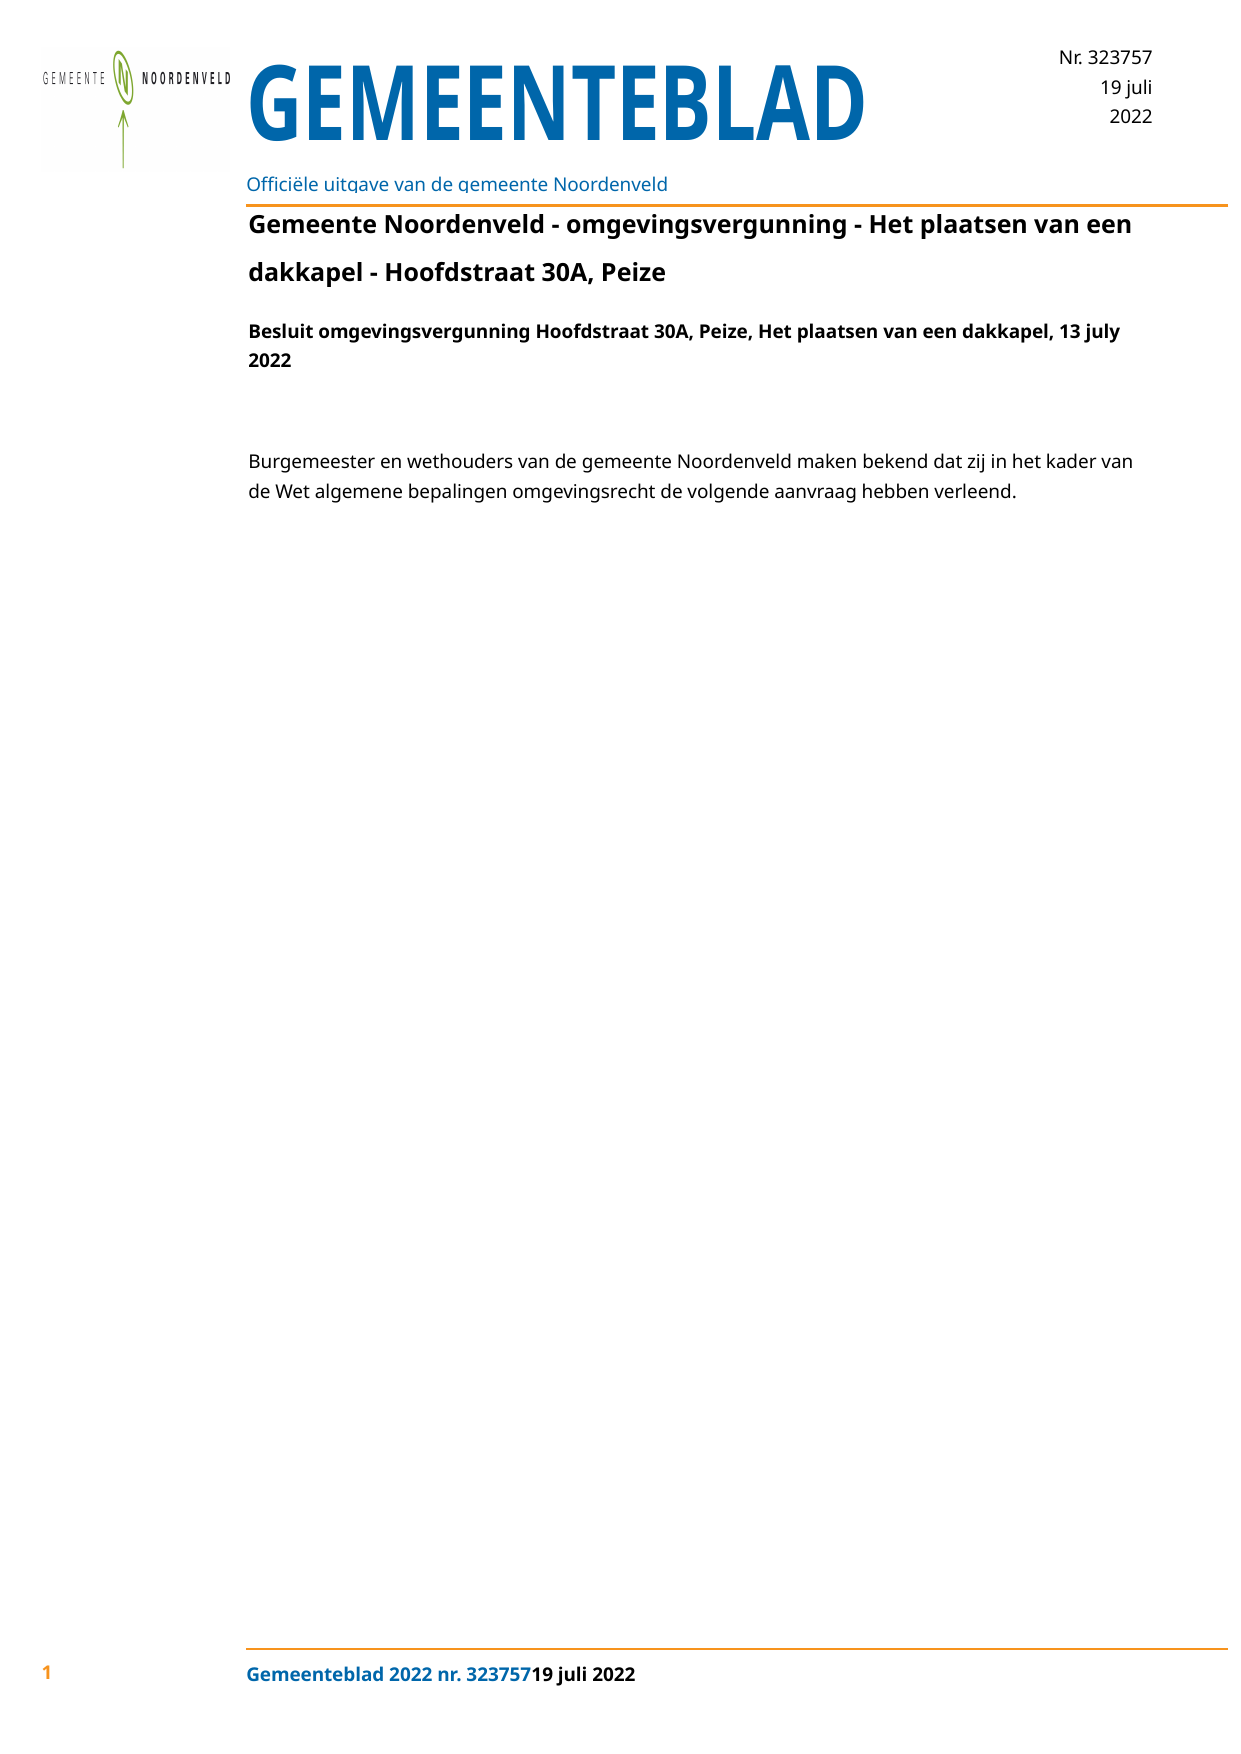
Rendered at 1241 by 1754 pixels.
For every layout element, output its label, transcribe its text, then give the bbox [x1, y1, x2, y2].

text Besluit omgevingsvergunning Hoofdstraat 30A, Peize, Het plaatsen van een dakkapel, 13 july 2022 [248, 318, 1152, 373]
text Burgemeester en wethouders van de gemeente Noordenveld maken bekend dat zij in het kader van de Wet algemene bepalingen omgevingsrecht de volgende aanvraag hebben verleend. [248, 448, 1152, 504]
text Gemeente Noordenveld - omgevingsvergunning - Het plaatsen van een dakkapel - Hoofdstraat 30A, Peize [248, 207, 1152, 288]
picture [41, 47, 231, 172]
